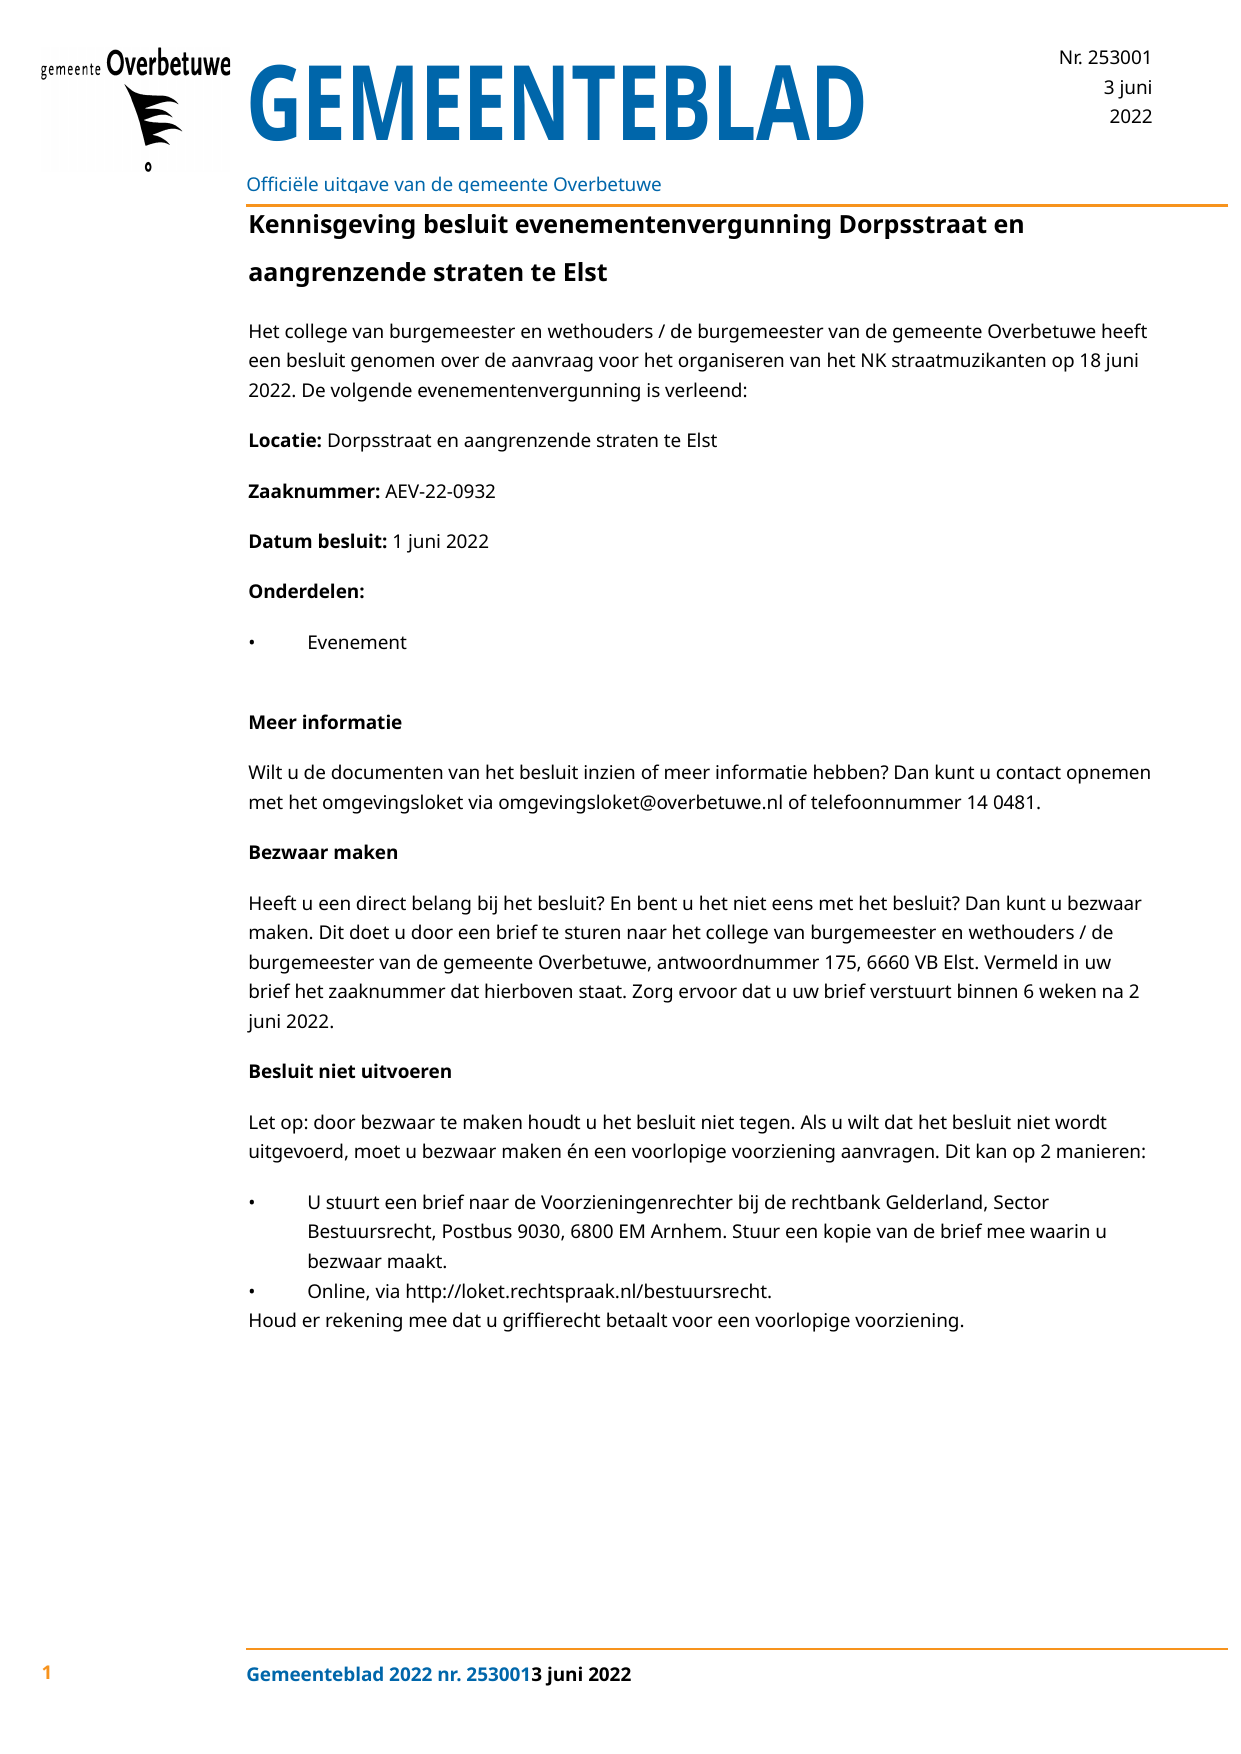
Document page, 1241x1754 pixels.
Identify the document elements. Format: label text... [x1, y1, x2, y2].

text Meer informatie [248, 709, 1152, 735]
text Het college van burgemeester en wethouders / de burgemeester van de gemeente Overbetuwe heeft een besluit genomen over de aanvraag voor het organiseren van het NK straatmuzikanten op 18 juni 2022. De volgende evenementenvergunning is verleend: [248, 318, 1152, 403]
text Let op: door bezwaar te maken houdt u het besluit niet tegen. Als u wilt dat het besluit niet wordt uitgevoerd, moet u bezwaar maken én een voorlopige voorziening aanvragen. Dit kan op 2 manieren: [248, 1109, 1152, 1164]
text Datum besluit: 1 juni 2022 [248, 528, 1152, 554]
text Onderdelen: [248, 579, 1152, 604]
text Houd er rekening mee dat u griffierecht betaalt voor een voorlopige voorziening. [248, 1307, 1152, 1333]
text Locatie: Dorpsstraat en aangrenzende straten te Elst [248, 427, 1152, 453]
list Evenement [248, 629, 1152, 655]
text Wilt u de documenten van het besluit inzien of meer informatie hebben? Dan kunt u contact opnemen met het omgevingsloket via omgevingsloket@overbetuwe.nl of telefoonnummer 14 0481. [248, 759, 1152, 815]
text Kennisgeving besluit evenementenvergunning Dorpsstraat en aangrenzende straten te Elst [248, 207, 1152, 288]
text Heeft u een direct belang bij het besluit? En bent u het niet eens met het besluit? Dan kunt u bezwaar maken. Dit doet u door een brief te sturen naar het college van burgemeester en wethouders / de burgemeester van de gemeente Overbetuwe, antwoordnummer 175, 6660 VB Elst. Vermeld in uw brief het zaaknummer dat hierboven staat. Zorg ervoor dat u uw brief verstuurt binnen 6 weken na 2 juni 2022. [248, 890, 1152, 1034]
text Bezwaar maken [248, 839, 1152, 865]
list U stuurt een brief naar de Voorzieningenrechter bij de rechtbank Gelderland, Sector Bestuursrecht, Postbus 9030, 6800 EM Arnhem. Stuur een kopie van de brief mee waarin u bezwaar maakt. [248, 1189, 1152, 1274]
list Online, via http://loket.rechtspraak.nl/bestuursrecht. [248, 1278, 1152, 1304]
picture [41, 47, 231, 172]
text Zaaknummer: AEV-22-0932 [248, 478, 1152, 504]
text Besluit niet uitvoeren [248, 1059, 1152, 1084]
